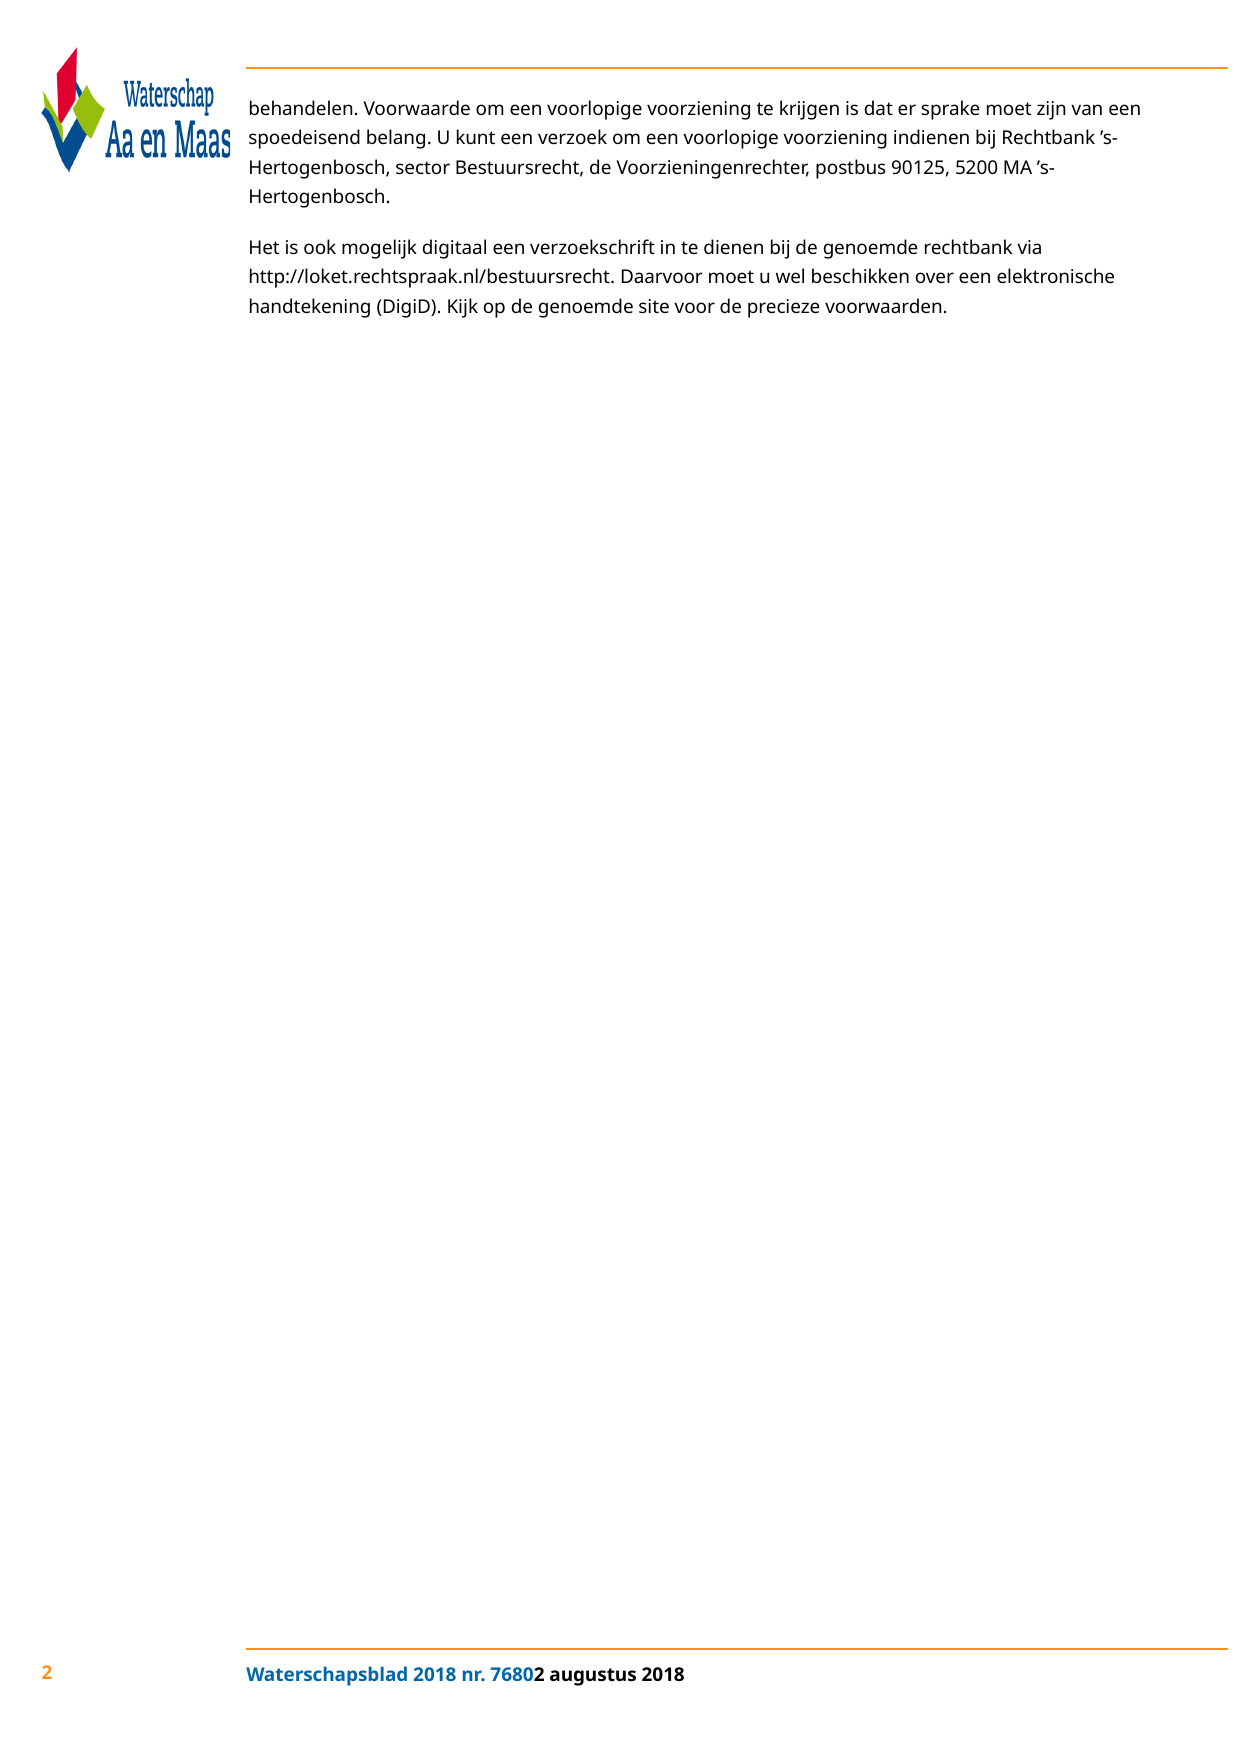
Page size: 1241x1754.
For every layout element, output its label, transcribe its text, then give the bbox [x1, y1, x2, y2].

text behandelen. Voorwaarde om een voorlopige voorziening te krijgen is dat er sprake moet zijn van een spoedeisend belang. U kunt een verzoek om een voorlopige voorziening indienen bij Rechtbank ’s-Hertogenbosch, sector Bestuursrecht, de Voorzieningenrechter, postbus 90125, 5200 MA ’s-Hertogenbosch. [248, 95, 1152, 209]
text Het is ook mogelijk digitaal een verzoekschrift in te dienen bij de genoemde rechtbank via http://loket.rechtspraak.nl/bestuursrecht. Daarvoor moet u wel beschikken over een elektronische handtekening (DigiD). Kijk op de genoemde site voor de precieze voorwaarden. [248, 234, 1152, 319]
picture [41, 47, 231, 172]
